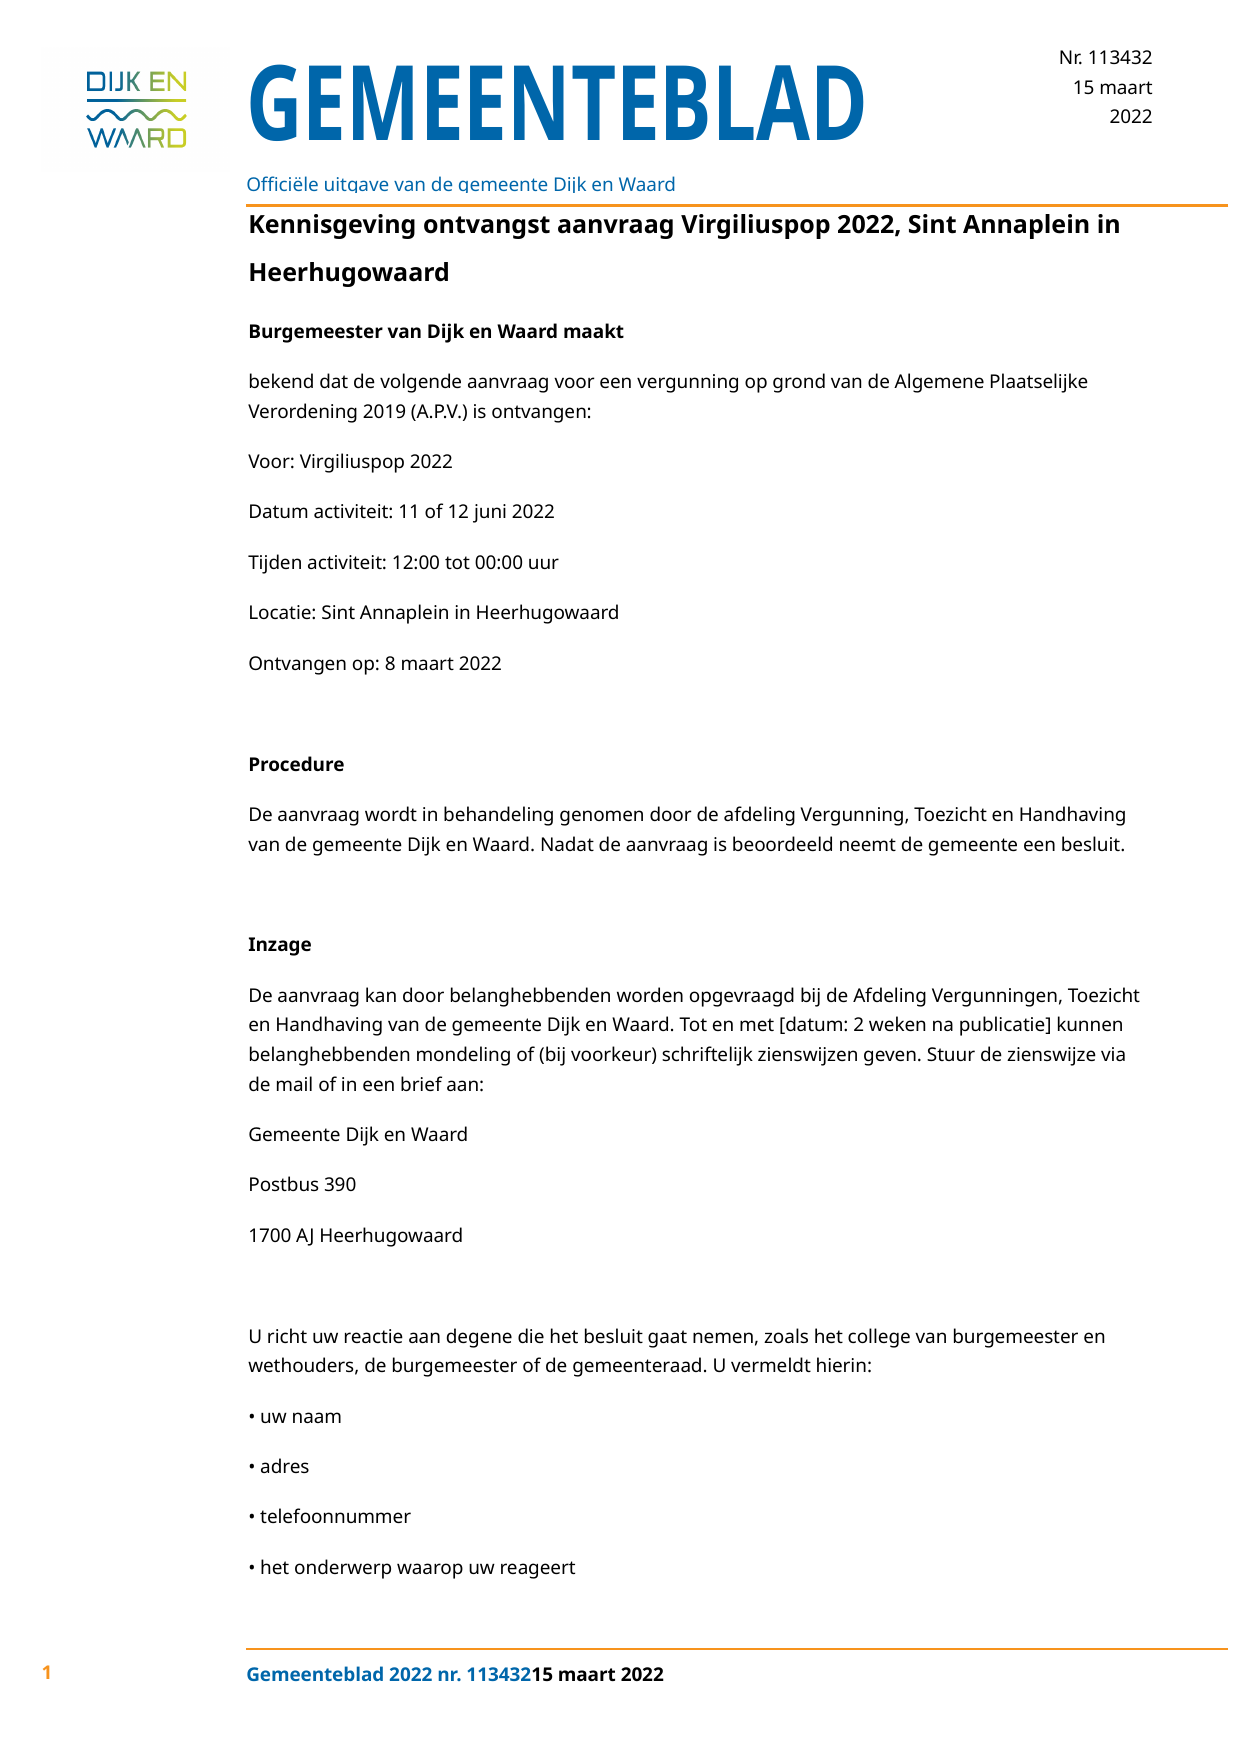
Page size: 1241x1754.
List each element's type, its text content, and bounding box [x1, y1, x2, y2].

text Burgemeester van Dijk en Waard maakt [248, 318, 1152, 344]
text Voor: Virgiliuspop 2022 [248, 448, 1152, 474]
text Locatie: Sint Annaplein in Heerhugowaard [248, 599, 1152, 625]
text bekend dat de volgende aanvraag voor een vergunning op grond van de Algemene Plaatselijke Verordening 2019 (A.P.V.) is ontvangen: [248, 368, 1152, 424]
text Procedure [248, 751, 1152, 777]
text • telefoonnummer [248, 1504, 1152, 1529]
text • het onderwerp waarop uw reageert [248, 1554, 1152, 1580]
text Ontvangen op: 8 maart 2022 [248, 650, 1152, 676]
text Inzage [248, 932, 1152, 957]
text 1700 AJ Heerhugowaard [248, 1222, 1152, 1248]
picture [41, 47, 231, 172]
text Kennisgeving ontvangst aanvraag Virgiliuspop 2022, Sint Annaplein in Heerhugowaard [248, 207, 1152, 288]
text De aanvraag wordt in behandeling genomen door de afdeling Vergunning, Toezicht en Handhaving van de gemeente Dijk en Waard. Nadat de aanvraag is beoordeeld neemt de gemeente een besluit. [248, 801, 1152, 857]
text U richt uw reactie aan degene die het besluit gaat nemen, zoals het college van burgemeester en wethouders, de burgemeester of de gemeenteraad. U vermeldt hierin: [248, 1323, 1152, 1378]
text • uw naam [248, 1403, 1152, 1429]
text Datum activiteit: 11 of 12 juni 2022 [248, 499, 1152, 524]
text Postbus 390 [248, 1172, 1152, 1197]
text • adres [248, 1453, 1152, 1479]
text Tijden activiteit: 12:00 tot 00:00 uur [248, 549, 1152, 575]
text Gemeente Dijk en Waard [248, 1121, 1152, 1147]
text De aanvraag kan door belanghebbenden worden opgevraagd bij de Afdeling Vergunningen, Toezicht en Handhaving van de gemeente Dijk en Waard. Tot en met [datum: 2 weken na publicatie] kunnen belanghebbenden mondeling of (bij voorkeur) schriftelijk zienswijzen geven. Stuur de zienswijze via de mail of in een brief aan: [248, 982, 1152, 1097]
